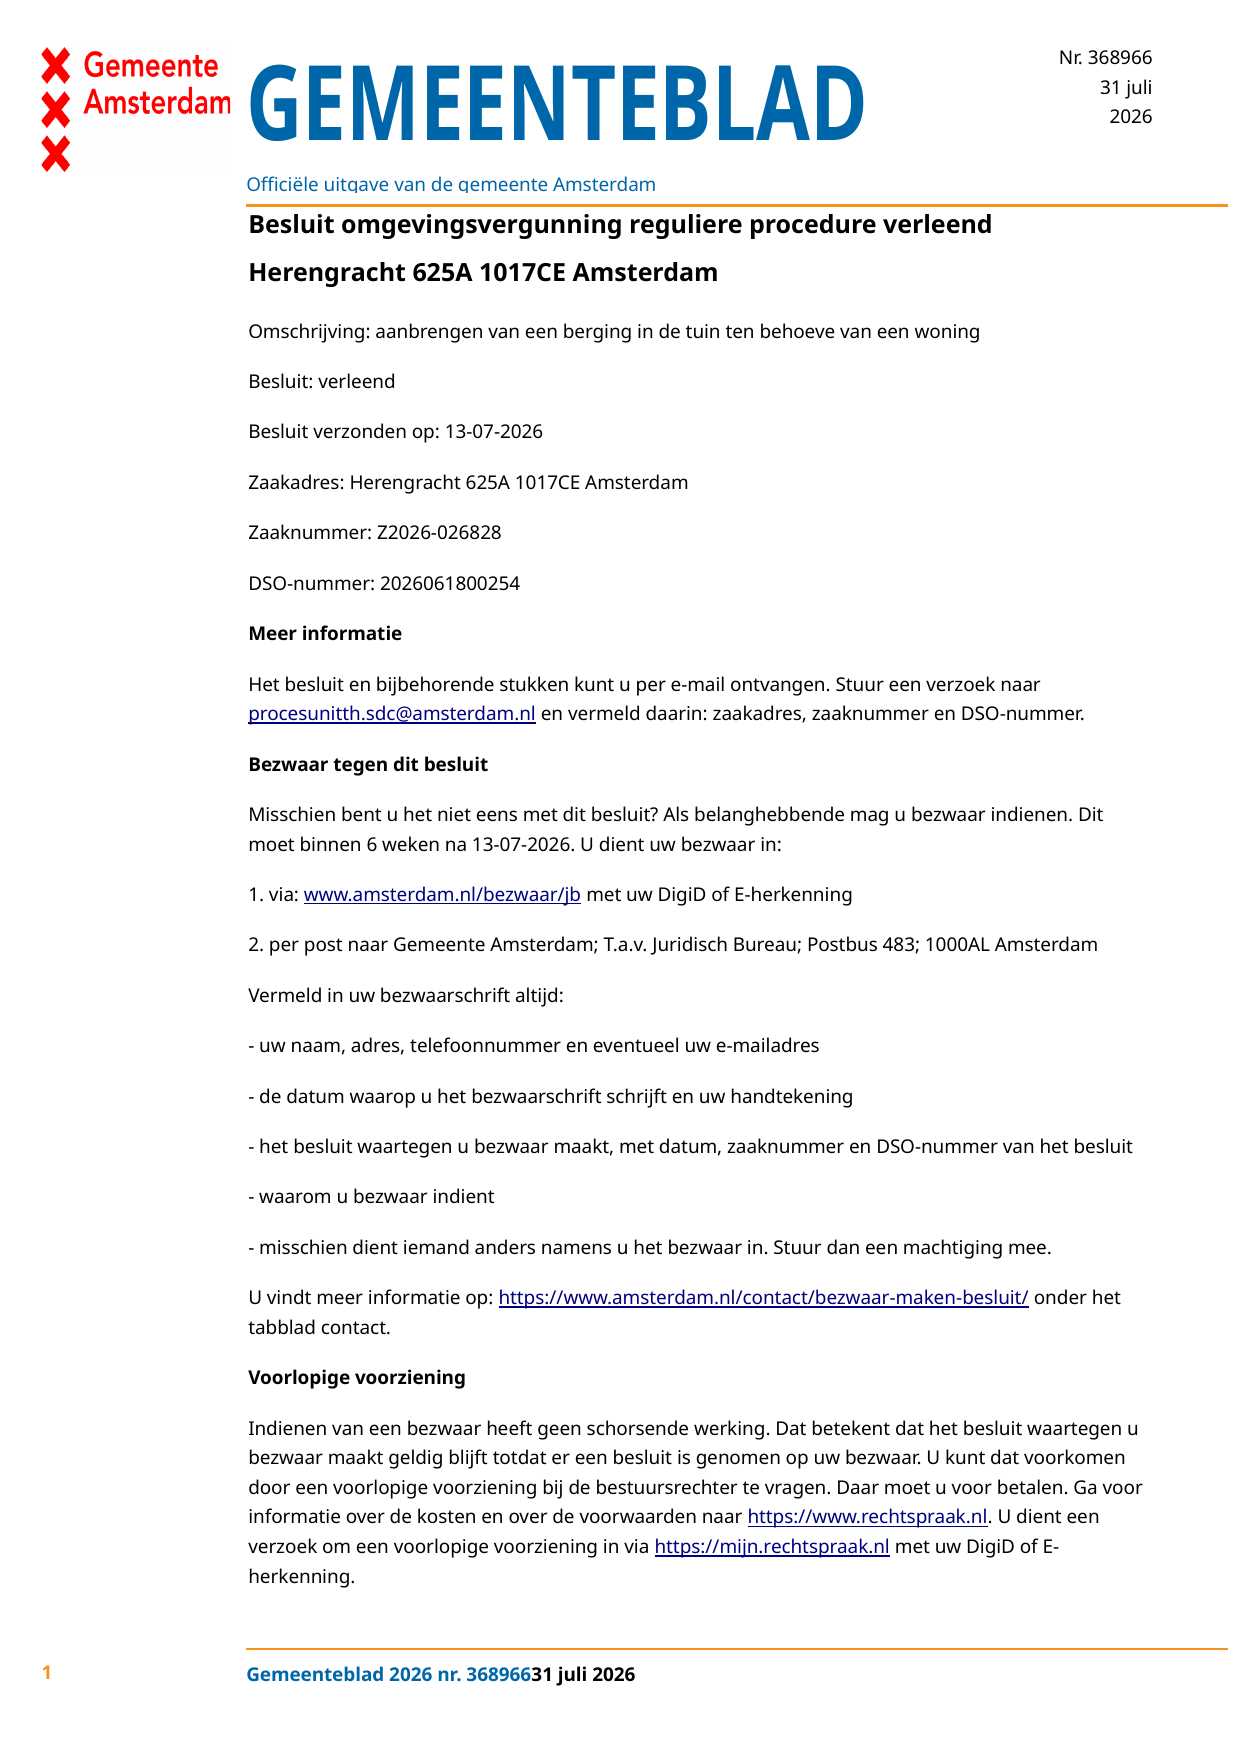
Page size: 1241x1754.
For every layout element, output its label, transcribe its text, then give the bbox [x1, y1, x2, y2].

text Voorlopige voorziening [248, 1364, 1152, 1390]
text Besluit: verleend [248, 368, 1152, 394]
text DSO-nummer: 2026061800254 [248, 570, 1152, 596]
text Zaakadres: Herengracht 625A 1017CE Amsterdam [248, 469, 1152, 495]
text 2. per post naar Gemeente Amsterdam; T.a.v. Juridisch Bureau; Postbus 483; 1000AL Amsterdam [248, 932, 1152, 957]
text Omschrijving: aanbrengen van een berging in de tuin ten behoeve van een woning [248, 318, 1152, 344]
picture [41, 47, 231, 172]
text Bezwaar tegen dit besluit [248, 751, 1152, 777]
text - het besluit waartegen u bezwaar maakt, met datum, zaaknummer en DSO-nummer van het besluit [248, 1133, 1152, 1159]
text - waarom u bezwaar indient [248, 1184, 1152, 1209]
text Misschien bent u het niet eens met dit besluit? Als belanghebbende mag u bezwaar indienen. Dit moet binnen 6 weken na 13-07-2026. U dient uw bezwaar in: [248, 801, 1152, 857]
text - uw naam, adres, telefoonnummer en eventueel uw e-mailadres [248, 1032, 1152, 1058]
text Besluit verzonden op: 13-07-2026 [248, 419, 1152, 444]
text - misschien dient iemand anders namens u het bezwaar in. Stuur dan een machtiging mee. [248, 1234, 1152, 1260]
text Indienen van een bezwaar heeft geen schorsende werking. Dat betekent dat het besluit waartegen u bezwaar maakt geldig blijft totdat er een besluit is genomen op uw bezwaar. U kunt dat voorkomen door een voorlopige voorziening bij de bestuursrechter te vragen. Daar moet u voor betalen. Ga voor informatie over de kosten en over de voorwaarden naar https://www.rechtspraak.nl. U dient een verzoek om een voorlopige voorziening in via https://mijn.rechtspraak.nl met uw DigiD of E-herkenning. [248, 1415, 1152, 1589]
text 1. via: www.amsterdam.nl/bezwaar/jb met uw DigiD of E-herkenning [248, 881, 1152, 907]
text - de datum waarop u het bezwaarschrift schrijft en uw handtekening [248, 1083, 1152, 1109]
text Meer informatie [248, 620, 1152, 646]
text Het besluit en bijbehorende stukken kunt u per e-mail ontvangen. Stuur een verzoek naar procesunitth.sdc@amsterdam.nl en vermeld daarin: zaakadres, zaaknummer en DSO-nummer. [248, 671, 1152, 726]
text Zaaknummer: Z2026-026828 [248, 519, 1152, 545]
text U vindt meer informatie op: https://www.amsterdam.nl/contact/bezwaar-maken-besluit/ onder het tabblad contact. [248, 1284, 1152, 1340]
text Besluit omgevingsvergunning reguliere procedure verleend Herengracht 625A 1017CE Amsterdam [248, 207, 1152, 288]
text Vermeld in uw bezwaarschrift altijd: [248, 982, 1152, 1008]
